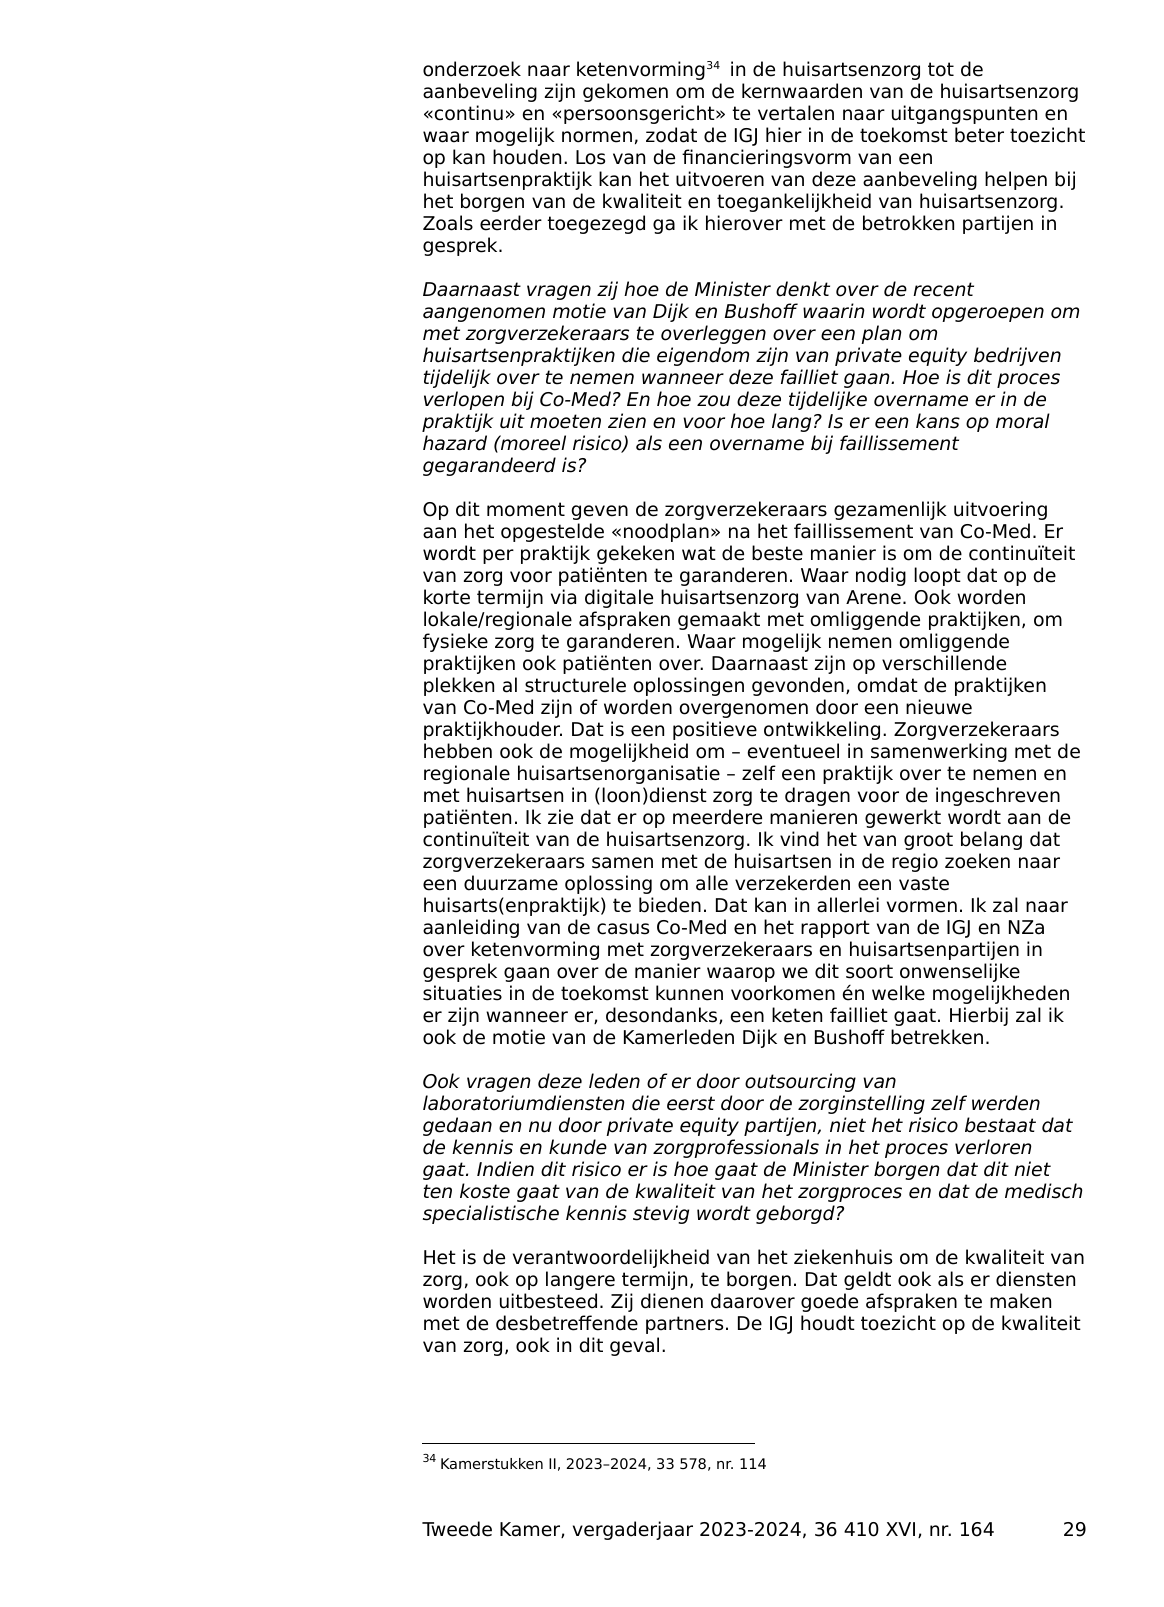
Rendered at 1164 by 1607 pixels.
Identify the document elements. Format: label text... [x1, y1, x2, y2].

text Daarnaast vragen zij hoe de Minister denkt over de recent aangenomen motie van Dijk en Bushoff waarin wordt opgeroepen om met zorgverzekeraars te overleggen over een plan om huisartsenpraktijken die eigendom zijn van private equity bedrijven tijdelijk over te nemen wanneer deze failliet gaan. Hoe is dit proces verlopen bij Co-Med? En hoe zou deze tijdelijke overname er in de praktijk uit moeten zien en voor hoe lang? Is er een kans op moral hazard (moreel risico) als een overname bij faillissement gegarandeerd is? [422, 279, 1087, 477]
text Ook vragen deze leden of er door outsourcing van laboratoriumdiensten die eerst door de zorginstelling zelf werden gedaan en nu door private equity partijen, niet het risico bestaat dat de kennis en kunde van zorgprofessionals in het proces verloren gaat. Indien dit risico er is hoe gaat de Minister borgen dat dit niet ten koste gaat van de kwaliteit van het zorgproces en dat de medisch specialistische kennis stevig wordt geborgd? [422, 1071, 1087, 1224]
text Op dit moment geven de zorgverzekeraars gezamenlijk uitvoering aan het opgestelde «noodplan» na het faillissement van Co-Med. Er wordt per praktijk gekeken wat de beste manier is om de continuïteit van zorg voor patiënten te garanderen. Waar nodig loopt dat op de korte termijn via digitale huisartsenzorg van Arene. Ook worden lokale/regionale afspraken gemaakt met omliggende praktijken, om fysieke zorg te garanderen. Waar mogelijk nemen omliggende praktijken ook patiënten over. Daarnaast zijn op verschillende plekken al structurele oplossingen gevonden, omdat de praktijken van Co-Med zijn of worden overgenomen door een nieuwe praktijkhouder. Dat is een positieve ontwikkeling. Zorgverzekeraars hebben ook de mogelijkheid om – eventueel in samenwerking met de regionale huisartsenorganisatie – zelf een praktijk over te nemen en met huisartsen in (loon)dienst zorg te dragen voor de ingeschreven patiënten. Ik zie dat er op meerdere manieren gewerkt wordt aan de continuïteit van de huisartsenzorg. Ik vind het van groot belang dat zorgverzekeraars samen met de huisartsen in de regio zoeken naar een duurzame oplossing om alle verzekerden een vaste huisarts(enpraktijk) te bieden. Dat kan in allerlei vormen. Ik zal naar aanleiding van de casus Co-Med en het rapport van de IGJ en NZa over ketenvorming met zorgverzekeraars en huisartsenpartijen in gesprek gaan over de manier waarop we dit soort onwenselijke situaties in de toekomst kunnen voorkomen én welke mogelijkheden er zijn wanneer er, desondanks, een keten failliet gaat. Hierbij zal ik ook de motie van de Kamerleden Dijk en Bushoff betrekken. [422, 499, 1087, 1048]
text Het is de verantwoordelijkheid van het ziekenhuis om de kwaliteit van zorg, ook op langere termijn, te borgen. Dat geldt ook als er diensten worden uitbesteed. Zij dienen daarover goede afspraken te maken met de desbetreffende partners. De IGJ houdt toezicht op de kwaliteit van zorg, ook in dit geval. [422, 1247, 1087, 1357]
text onderzoek naar ketenvorming in de huisartsenzorg tot de aanbeveling zijn gekomen om de kernwaarden van de huisartsenzorg «continu» en «persoonsgericht» te vertalen naar uitgangspunten en waar mogelijk normen, zodat de IGJ hier in de toekomst beter toezicht op kan houden. Los van de financieringsvorm van een huisartsenpraktijk kan het uitvoeren van deze aanbeveling helpen bij het borgen van de kwaliteit en toegankelijkheid van huisartsenzorg. Zoals eerder toegezegd ga ik hierover met de betrokken partijen in gesprek. [422, 59, 1087, 257]
text Kamerstukken II, 2023–2024, 33 578, nr. 114 [422, 1452, 1087, 1474]
